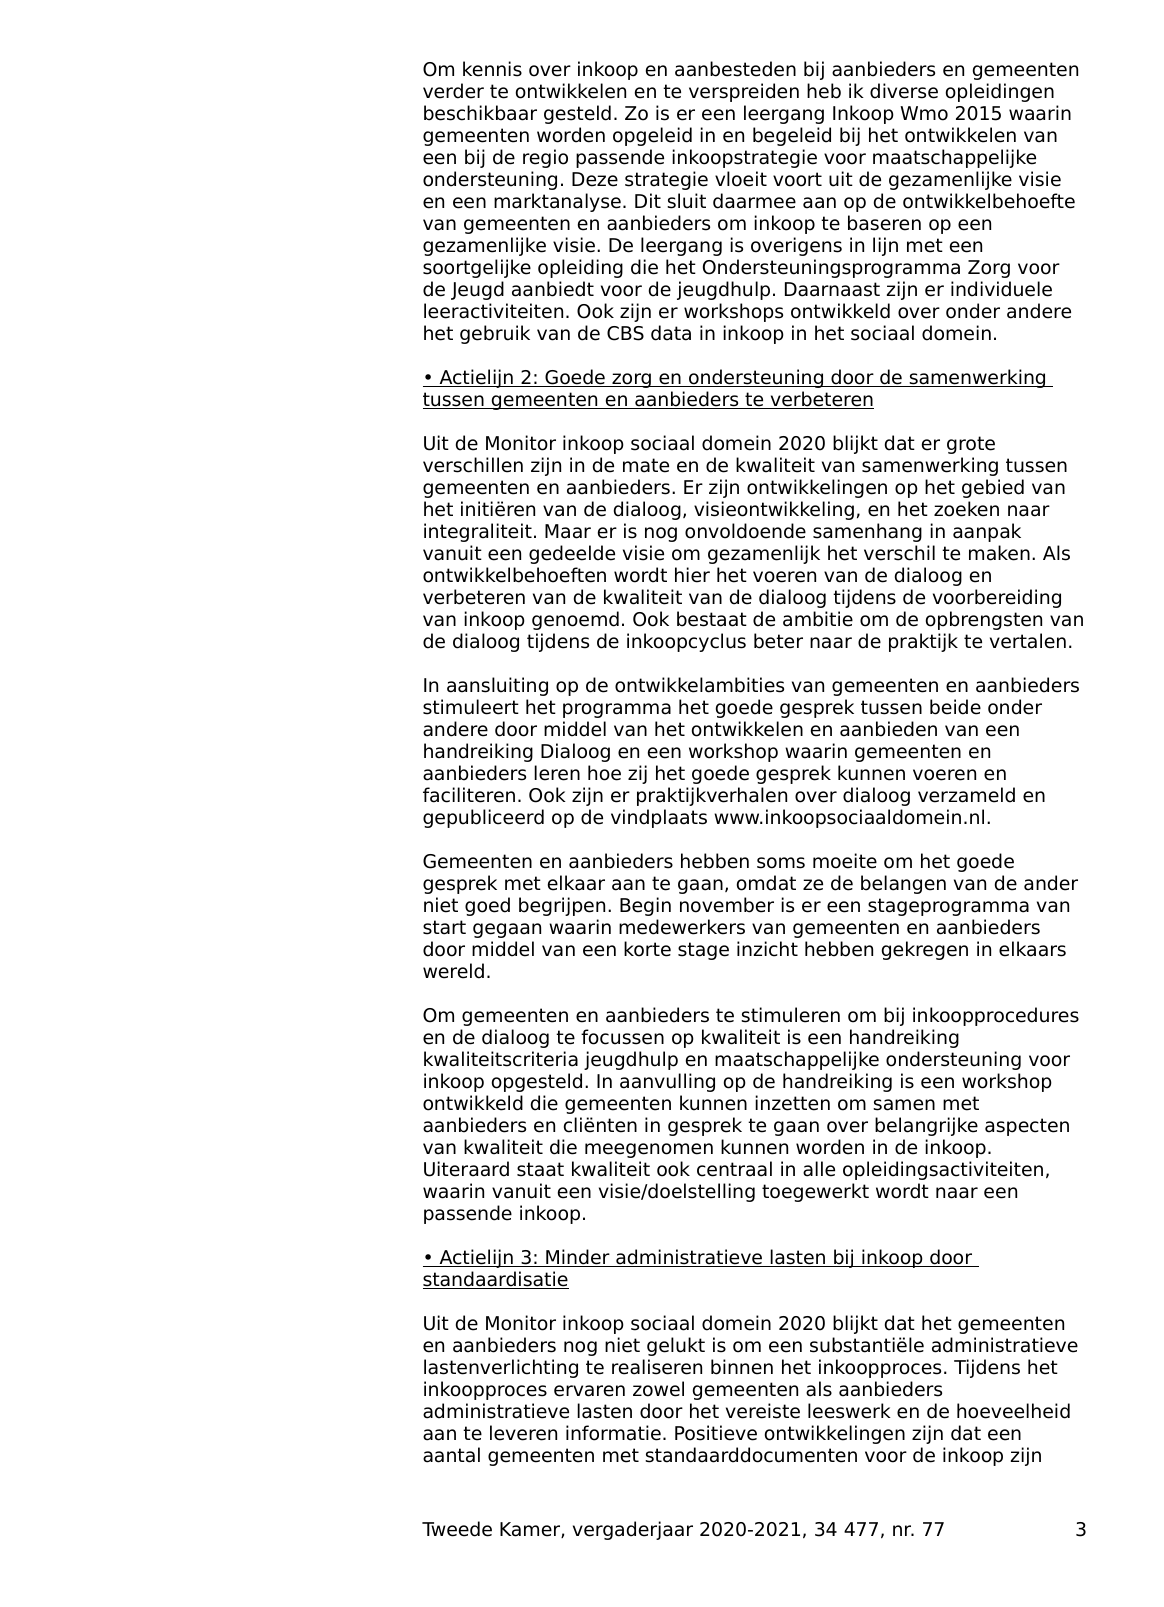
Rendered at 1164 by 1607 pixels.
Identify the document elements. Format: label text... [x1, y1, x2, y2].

text Uit de Monitor inkoop sociaal domein 2020 blijkt dat er grote verschillen zijn in de mate en de kwaliteit van samenwerking tussen gemeenten en aanbieders. Er zijn ontwikkelingen op het gebied van het initiëren van de dialoog, visieontwikkeling, en het zoeken naar integraliteit. Maar er is nog onvoldoende samenhang in aanpak vanuit een gedeelde visie om gezamenlijk het verschil te maken. Als ontwikkelbehoeften wordt hier het voeren van de dialoog en verbeteren van de kwaliteit van de dialoog tijdens de voorbereiding van inkoop genoemd. Ook bestaat de ambitie om de opbrengsten van de dialoog tijdens de inkoopcyclus beter naar de praktijk te vertalen. [422, 433, 1087, 653]
subtitle • Actielijn 3: Minder administratieve lasten bij inkoop door standaardisatie [422, 1247, 1087, 1291]
text Om kennis over inkoop en aanbesteden bij aanbieders en gemeenten verder te ontwikkelen en te verspreiden heb ik diverse opleidingen beschikbaar gesteld. Zo is er een leergang Inkoop Wmo 2015 waarin gemeenten worden opgeleid in en begeleid bij het ontwikkelen van een bij de regio passende inkoopstrategie voor maatschappelijke ondersteuning. Deze strategie vloeit voort uit de gezamenlijke visie en een marktanalyse. Dit sluit daarmee aan op de ontwikkelbehoefte van gemeenten en aanbieders om inkoop te baseren op een gezamenlijke visie. De leergang is overigens in lijn met een soortgelijke opleiding die het Ondersteuningsprogramma Zorg voor de Jeugd aanbiedt voor de jeugdhulp. Daarnaast zijn er individuele leeractiviteiten. Ook zijn er workshops ontwikkeld over onder andere het gebruik van de CBS data in inkoop in het sociaal domein. [422, 59, 1087, 345]
subtitle • Actielijn 2: Goede zorg en ondersteuning door de samenwerking tussen gemeenten en aanbieders te verbeteren [422, 367, 1087, 411]
text Om gemeenten en aanbieders te stimuleren om bij inkoopprocedures en de dialoog te focussen op kwaliteit is een handreiking kwaliteitscriteria jeugdhulp en maatschappelijke ondersteuning voor inkoop opgesteld. In aanvulling op de handreiking is een workshop ontwikkeld die gemeenten kunnen inzetten om samen met aanbieders en cliënten in gesprek te gaan over belangrijke aspecten van kwaliteit die meegenomen kunnen worden in de inkoop. Uiteraard staat kwaliteit ook centraal in alle opleidingsactiviteiten, waarin vanuit een visie/doelstelling toegewerkt wordt naar een passende inkoop. [422, 1005, 1087, 1225]
text In aansluiting op de ontwikkelambities van gemeenten en aanbieders stimuleert het programma het goede gesprek tussen beide onder andere door middel van het ontwikkelen en aanbieden van een handreiking Dialoog en een workshop waarin gemeenten en aanbieders leren hoe zij het goede gesprek kunnen voeren en faciliteren. Ook zijn er praktijkverhalen over dialoog verzameld en gepubliceerd op de vindplaats www.inkoopsociaaldomein.nl. [422, 675, 1087, 829]
text Uit de Monitor inkoop sociaal domein 2020 blijkt dat het gemeenten en aanbieders nog niet gelukt is om een substantiële administratieve lastenverlichting te realiseren binnen het inkoopproces. Tijdens het inkoopproces ervaren zowel gemeenten als aanbieders administratieve lasten door het vereiste leeswerk en de hoeveelheid aan te leveren informatie. Positieve ontwikkelingen zijn dat een aantal gemeenten met standaarddocumenten voor de inkoop zijn [422, 1313, 1087, 1467]
text Gemeenten en aanbieders hebben soms moeite om het goede gesprek met elkaar aan te gaan, omdat ze de belangen van de ander niet goed begrijpen. Begin november is er een stageprogramma van start gegaan waarin medewerkers van gemeenten en aanbieders door middel van een korte stage inzicht hebben gekregen in elkaars wereld. [422, 851, 1087, 983]
